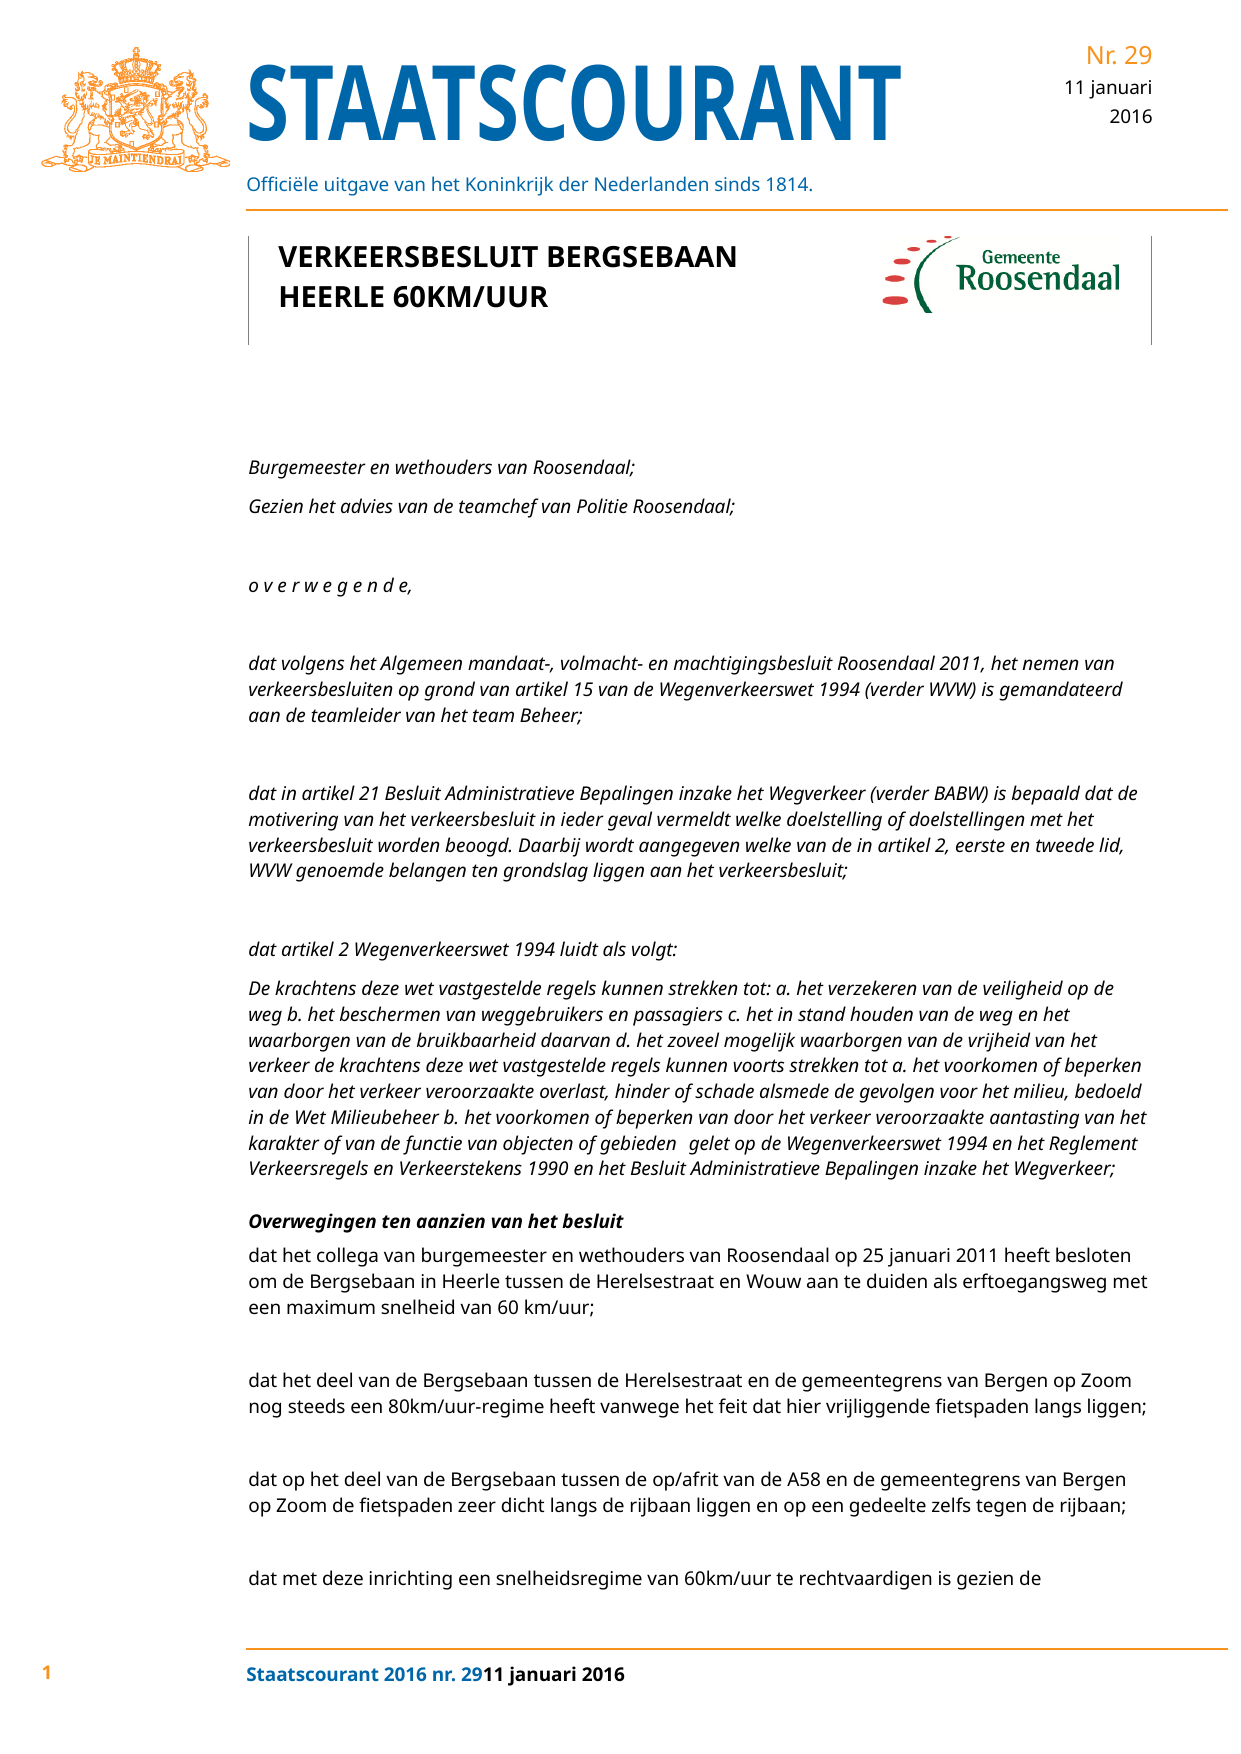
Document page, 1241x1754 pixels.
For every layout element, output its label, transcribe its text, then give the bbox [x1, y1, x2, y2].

text dat het collega van burgemeester en wethouders van Roosendaal op 25 januari 2011 heeft besloten om de Bergsebaan in Heerle tussen de Herelsestraat en Wouw aan te duiden als erftoegangsweg met een maximum snelheid van 60 km/uur; [248, 1242, 1152, 1319]
table_header [1119, 236, 1151, 312]
text dat volgens het Algemeen mandaat-, volmacht- en machtigingsbesluit Roosendaal 2011, het nemen van verkeersbesluiten op grond van artikel 15 van de Wegenverkeerswet 1994 (verder WVW) is gemandateerd aan de teamleider van het team Beheer; [248, 650, 1152, 728]
text De krachtens deze wet vastgestelde regels kunnen strekken tot: a. het verzekeren van de veiligheid op de weg b. het beschermen van weggebruikers en passagiers c. het in stand houden van de weg en het waarborgen van de bruikbaarheid daarvan d. het zoveel mogelijk waarborgen van de vrijheid van het verkeer de krachtens deze wet vastgestelde regels kunnen voorts strekken tot a. het voorkomen of beperken van door het verkeer veroorzaakte overlast, hinder of schade alsmede de gevolgen voor het milieu, bedoeld in de Wet Milieubeheer b. het voorkomen of beperken van door het verkeer veroorzaakte aantasting van het karakter of van de functie van objecten of gebieden gelet op de Wegenverkeerswet 1994 en het Reglement Verkeersregels en Verkeerstekens 1990 en het Besluit Administratieve Bepalingen inzake het Wegverkeer; [248, 975, 1152, 1181]
text dat artikel 2 Wegenverkeerswet 1994 luidt als volgt: [248, 936, 1152, 962]
picture [41, 47, 231, 172]
table_header [850, 313, 1151, 345]
text dat in artikel 21 Besluit Administratieve Bepalingen inzake het Wegverkeer (verder BABW) is bepaald dat de motivering van het verkeersbesluit in ieder geval vermeldt welke doelstelling of doelstellingen met het verkeersbesluit worden beoogd. Daarbij wordt aangegeven welke van de in artikel 2, eerste en tweede lid, WVW genoemde belangen ten grondslag liggen aan het verkeersbesluit; [248, 780, 1152, 883]
text Gezien het advies van de teamchef van Politie Roosendaal; [248, 493, 1152, 519]
table_header VERKEERSBESLUIT BERGSEBAAN HEERLE 60KM/UUR [249, 236, 850, 345]
text dat het deel van de Bergsebaan tussen de Herelsestraat en de gemeentegrens van Bergen op Zoom nog steeds een 80km/uur-regime heeft vanwege het feit dat hier vrijliggende fietspaden langs liggen; [248, 1367, 1152, 1419]
picture [882, 236, 1119, 313]
table_header [850, 236, 882, 312]
text Burgemeester en wethouders van Roosendaal; [248, 454, 1152, 480]
text Overwegingen ten aanzien van het besluit [248, 1208, 1152, 1234]
text o v e r w e g e n d e, [248, 572, 1152, 598]
text dat op het deel van de Bergsebaan tussen de op/afrit van de A58 en de gemeentegrens van Bergen op Zoom de fietspaden zeer dicht langs de rijbaan liggen en op een gedeelte zelfs tegen de rijbaan; [248, 1466, 1152, 1518]
text dat met deze inrichting een snelheidsregime van 60km/uur te rechtvaardigen is gezien de [248, 1565, 1152, 1591]
